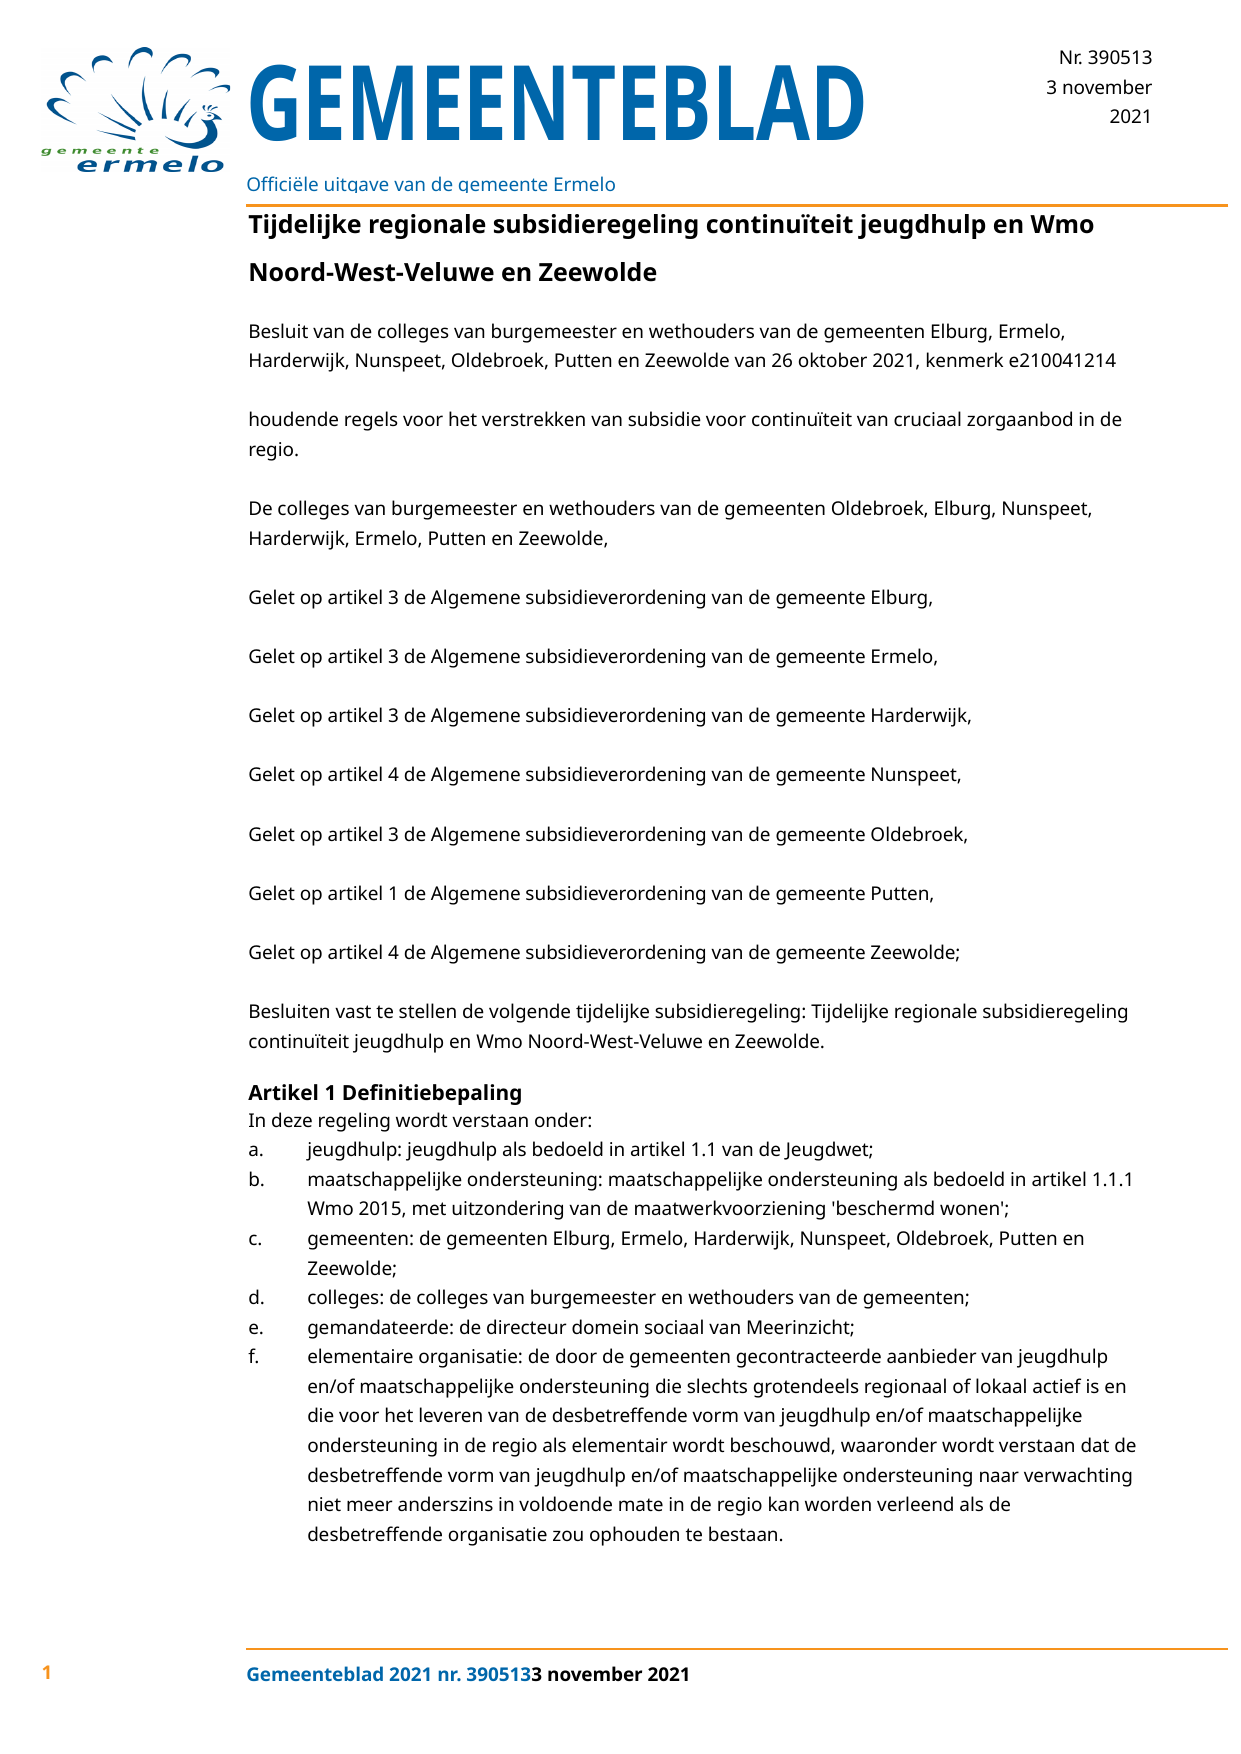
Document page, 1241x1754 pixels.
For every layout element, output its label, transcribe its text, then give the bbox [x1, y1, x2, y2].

text Besluiten vast te stellen de volgende tijdelijke subsidieregeling: Tijdelijke regionale subsidieregeling continuïteit jeugdhulp en Wmo Noord-West-Veluwe en Zeewolde. [248, 998, 1152, 1054]
list elementaire organisatie: de door de gemeenten gecontracteerde aanbieder van jeugdhulp en/of maatschappelijke ondersteuning die slechts grotendeels regionaal of lokaal actief is en die voor het leveren van de desbetreffende vorm van jeugdhulp en/of maatschappelijke ondersteuning in de regio als elementair wordt beschouwd, waaronder wordt verstaan dat de desbetreffende vorm van jeugdhulp en/of maatschappelijke ondersteuning naar verwachting niet meer anderszins in voldoende mate in de regio kan worden verleend als de desbetreffende organisatie zou ophouden te bestaan. [248, 1343, 1152, 1547]
text Gelet op artikel 4 de Algemene subsidieverordening van de gemeente Zeewolde; [248, 939, 1152, 965]
text Gelet op artikel 3 de Algemene subsidieverordening van de gemeente Elburg, [248, 584, 1152, 610]
text Gelet op artikel 3 de Algemene subsidieverordening van de gemeente Ermelo, [248, 643, 1152, 669]
text De colleges van burgemeester en wethouders van de gemeenten Oldebroek, Elburg, Nunspeet, Harderwijk, Ermelo, Putten en Zeewolde, [248, 495, 1152, 551]
text Gelet op artikel 1 de Algemene subsidieverordening van de gemeente Putten, [248, 880, 1152, 906]
text Gelet op artikel 4 de Algemene subsidieverordening van de gemeente Nunspeet, [248, 762, 1152, 787]
picture [41, 47, 231, 172]
text Artikel 1 Definitiebepaling [248, 1078, 1152, 1107]
text Gelet op artikel 3 de Algemene subsidieverordening van de gemeente Oldebroek, [248, 821, 1152, 847]
list gemandateerde: de directeur domein sociaal van Meerinzicht; [248, 1314, 1152, 1339]
text Tijdelijke regionale subsidieregeling continuïteit jeugdhulp en Wmo Noord-West-Veluwe en Zeewolde [248, 207, 1152, 288]
list maatschappelijke ondersteuning: maatschappelijke ondersteuning als bedoeld in artikel 1.1.1 Wmo 2015, met uitzondering van de maatwerkvoorziening 'beschermd wonen'; [248, 1166, 1152, 1221]
list colleges: de colleges van burgemeester en wethouders van de gemeenten; [248, 1284, 1152, 1310]
text houdende regels voor het verstrekken van subsidie voor continuïteit van cruciaal zorgaanbod in de regio. [248, 407, 1152, 462]
text Besluit van de colleges van burgemeester en wethouders van de gemeenten Elburg, Ermelo, Harderwijk, Nunspeet, Oldebroek, Putten en Zeewolde van 26 oktober 2021, kenmerk e210041214 [248, 318, 1152, 373]
list jeugdhulp: jeugdhulp als bedoeld in artikel 1.1 van de Jeugdwet; [248, 1136, 1152, 1162]
text Gelet op artikel 3 de Algemene subsidieverordening van de gemeente Harderwijk, [248, 702, 1152, 728]
text In deze regeling wordt verstaan onder: [248, 1107, 1152, 1132]
list gemeenten: de gemeenten Elburg, Ermelo, Harderwijk, Nunspeet, Oldebroek, Putten en Zeewolde; [248, 1225, 1152, 1280]
